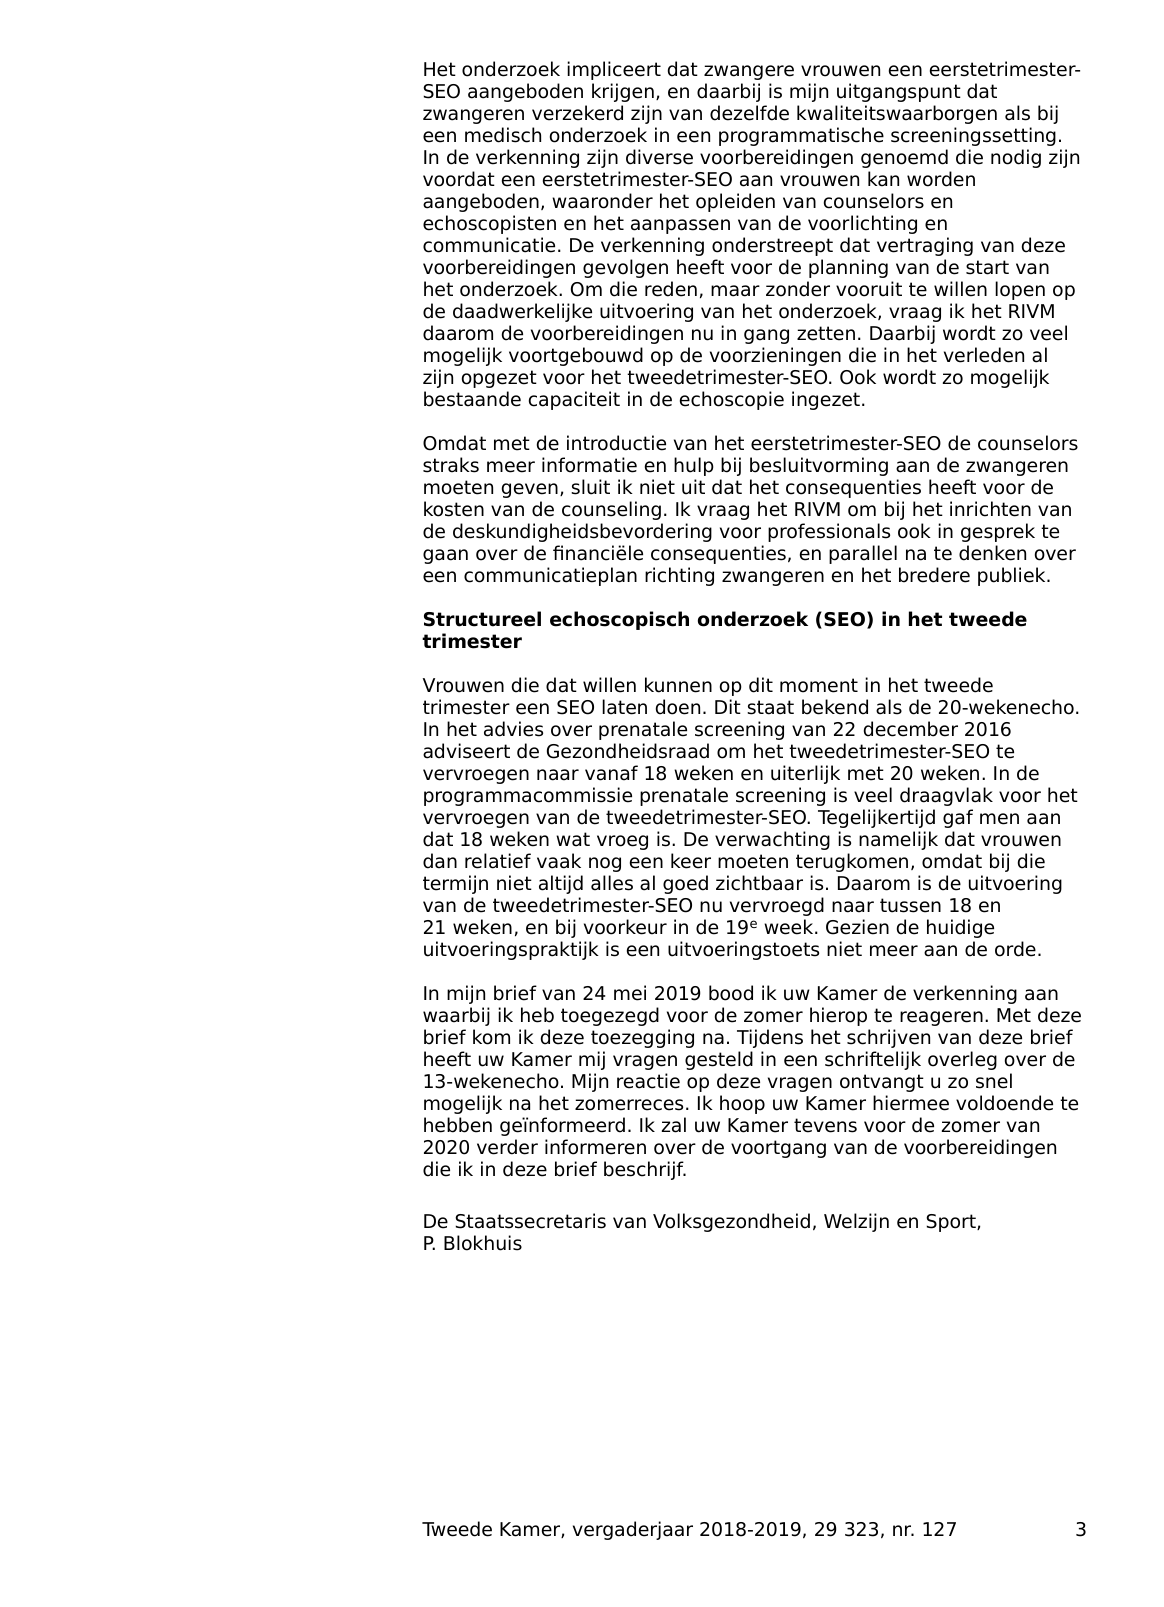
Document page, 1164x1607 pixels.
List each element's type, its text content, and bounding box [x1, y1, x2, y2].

text Omdat met de introductie van het eerstetrimester-SEO de counselors straks meer informatie en hulp bij besluitvorming aan de zwangeren moeten geven, sluit ik niet uit dat het consequenties heeft voor de kosten van de counseling. Ik vraag het RIVM om bij het inrichten van de deskundigheidsbevordering voor professionals ook in gesprek te gaan over de financiële consequenties, en parallel na te denken over een communicatieplan richting zwangeren en het bredere publiek. [422, 433, 1087, 587]
text Vrouwen die dat willen kunnen op dit moment in het tweede trimester een SEO laten doen. Dit staat bekend als de 20-wekenecho. In het advies over prenatale screening van 22 december 2016 adviseert de Gezondheidsraad om het tweedetrimester-SEO te vervroegen naar vanaf 18 weken en uiterlijk met 20 weken. In de programmacommissie prenatale screening is veel draagvlak voor het vervroegen van de tweedetrimester-SEO. Tegelijkertijd gaf men aan dat 18 weken wat vroeg is. De verwachting is namelijk dat vrouwen dan relatief vaak nog een keer moeten terugkomen, omdat bij die termijn niet altijd alles al goed zichtbaar is. Daarom is de uitvoering van de tweedetrimester-SEO nu vervroegd naar tussen 18 en 21 weken, en bij voorkeur in de 19e week. Gezien de huidige uitvoeringspraktijk is een uitvoeringstoets niet meer aan de orde. [422, 675, 1087, 961]
text De Staatssecretaris van Volksgezondheid, Welzijn en Sport, P. Blokhuis [422, 1211, 1087, 1255]
subtitle Structureel echoscopisch onderzoek (SEO) in het tweede trimester [422, 609, 1087, 653]
text Het onderzoek impliceert dat zwangere vrouwen een eerstetrimester-SEO aangeboden krijgen, en daarbij is mijn uitgangspunt dat zwangeren verzekerd zijn van dezelfde kwaliteitswaarborgen als bij een medisch onderzoek in een programmatische screeningssetting. In de verkenning zijn diverse voorbereidingen genoemd die nodig zijn voordat een eerstetrimester-SEO aan vrouwen kan worden aangeboden, waaronder het opleiden van counselors en echoscopisten en het aanpassen van de voorlichting en communicatie. De verkenning onderstreept dat vertraging van deze voorbereidingen gevolgen heeft voor de planning van de start van het onderzoek. Om die reden, maar zonder vooruit te willen lopen op de daadwerkelijke uitvoering van het onderzoek, vraag ik het RIVM daarom de voorbereidingen nu in gang zetten. Daarbij wordt zo veel mogelijk voortgebouwd op de voorzieningen die in het verleden al zijn opgezet voor het tweedetrimester-SEO. Ook wordt zo mogelijk bestaande capaciteit in de echoscopie ingezet. [422, 59, 1087, 411]
text In mijn brief van 24 mei 2019 bood ik uw Kamer de verkenning aan waarbij ik heb toegezegd voor de zomer hierop te reageren. Met deze brief kom ik deze toezegging na. Tijdens het schrijven van deze brief heeft uw Kamer mij vragen gesteld in een schriftelijk overleg over de 13-wekenecho. Mijn reactie op deze vragen ontvangt u zo snel mogelijk na het zomerreces. Ik hoop uw Kamer hiermee voldoende te hebben geïnformeerd. Ik zal uw Kamer tevens voor de zomer van 2020 verder informeren over de voortgang van de voorbereidingen die ik in deze brief beschrijf. [422, 983, 1087, 1181]
